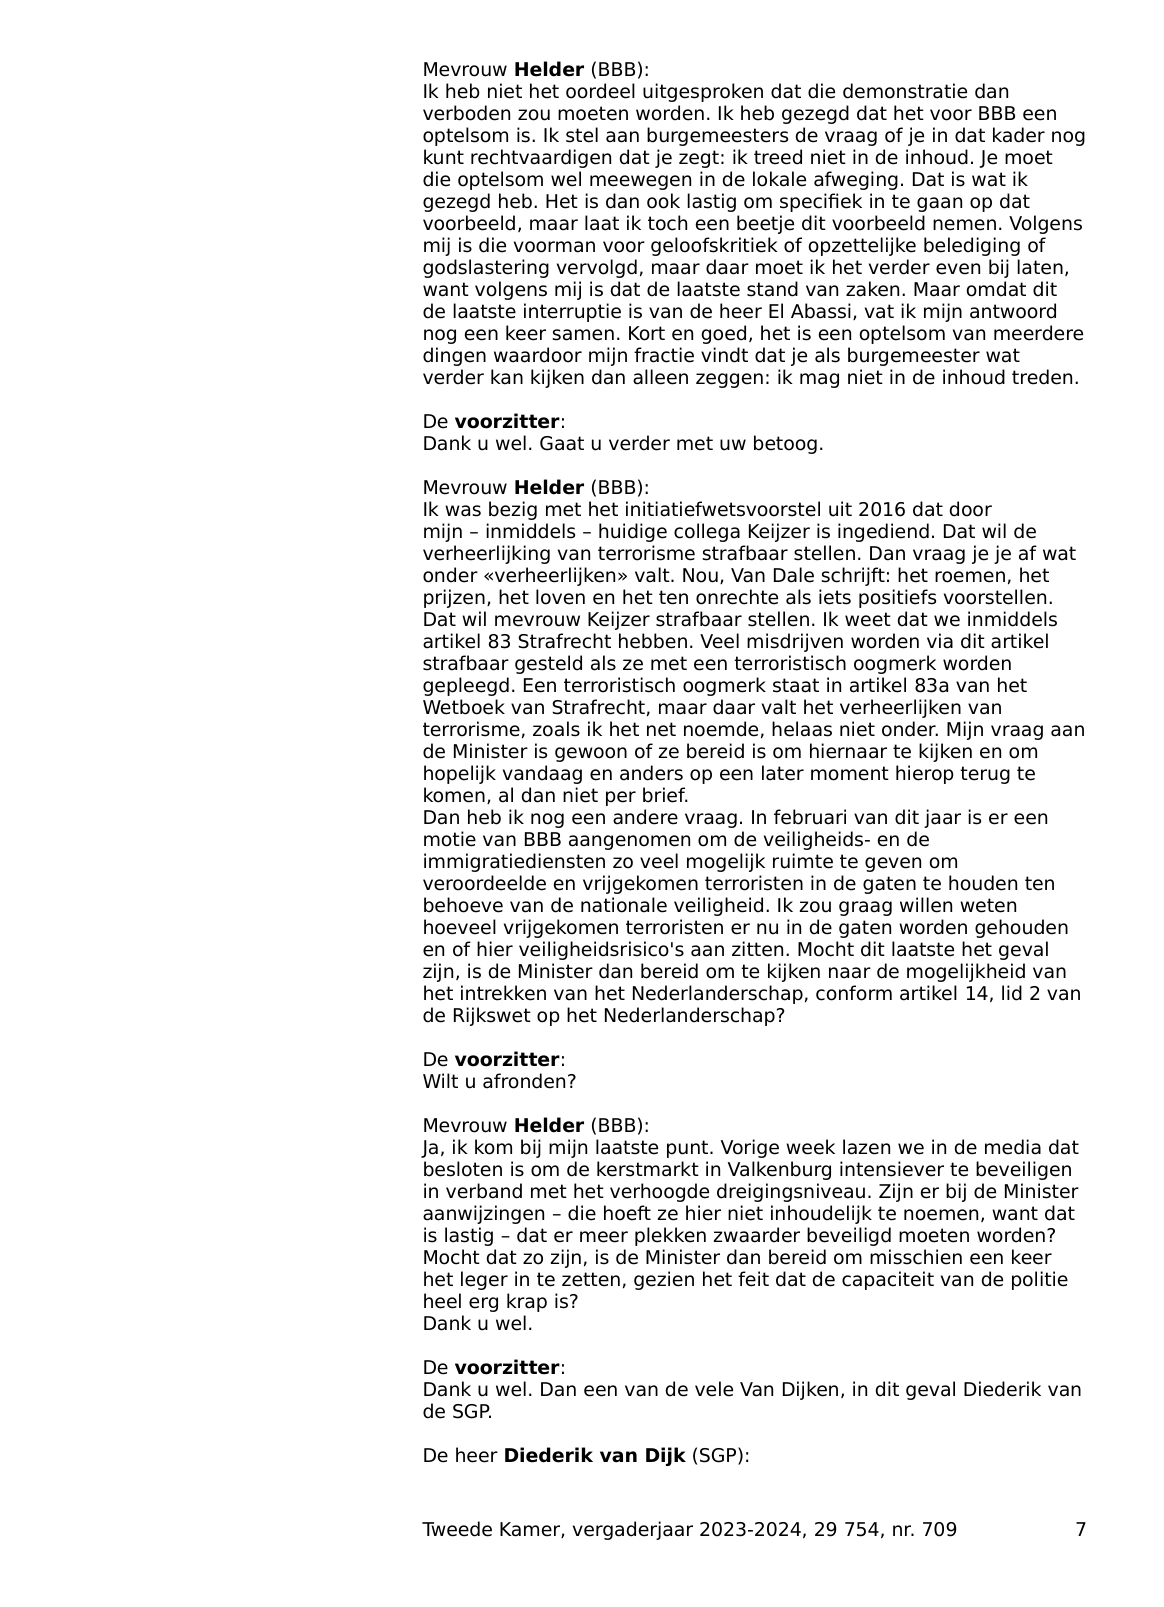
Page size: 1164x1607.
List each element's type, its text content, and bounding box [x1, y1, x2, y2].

text Dank u wel. Dan een van de vele Van Dijken, in dit geval Diederik van de SGP. [422, 1379, 1087, 1423]
text Dan heb ik nog een andere vraag. In februari van dit jaar is er een motie van BBB aangenomen om de veiligheids- en de immigratiediensten zo veel mogelijk ruimte te geven om veroordeelde en vrijgekomen terroristen in de gaten te houden ten behoeve van de nationale veiligheid. Ik zou graag willen weten hoeveel vrijgekomen terroristen er nu in de gaten worden gehouden en of hier veiligheidsrisico's aan zitten. Mocht dit laatste het geval zijn, is de Minister dan bereid om te kijken naar de mogelijkheid van het intrekken van het Nederlanderschap, conform artikel 14, lid 2 van de Rijkswet op het Nederlanderschap? [422, 807, 1087, 1027]
text Ja, ik kom bij mijn laatste punt. Vorige week lazen we in de media dat besloten is om de kerstmarkt in Valkenburg intensiever te beveiligen in verband met het verhoogde dreigingsniveau. Zijn er bij de Minister aanwijzingen – die hoeft ze hier niet inhoudelijk te noemen, want dat is lastig – dat er meer plekken zwaarder beveiligd moeten worden? Mocht dat zo zijn, is de Minister dan bereid om misschien een keer het leger in te zetten, gezien het feit dat de capaciteit van de politie heel erg krap is? [422, 1137, 1087, 1313]
text De heer Diederik van Dijk (SGP): [422, 1445, 1087, 1467]
text De voorzitter: [422, 1049, 1087, 1071]
text Wilt u afronden? [422, 1071, 1087, 1093]
text Mevrouw Helder (BBB): [422, 1115, 1087, 1137]
text Dank u wel. [422, 1313, 1087, 1335]
text Ik was bezig met het initiatiefwetsvoorstel uit 2016 dat door mijn – inmiddels – huidige collega Keijzer is ingediend. Dat wil de verheerlijking van terrorisme strafbaar stellen. Dan vraag je je af wat onder «verheerlijken» valt. Nou, Van Dale schrijft: het roemen, het prijzen, het loven en het ten onrechte als iets positiefs voorstellen. Dat wil mevrouw Keijzer strafbaar stellen. Ik weet dat we inmiddels artikel 83 Strafrecht hebben. Veel misdrijven worden via dit artikel strafbaar gesteld als ze met een terroristisch oogmerk worden gepleegd. Een terroristisch oogmerk staat in artikel 83a van het Wetboek van Strafrecht, maar daar valt het verheerlijken van terrorisme, zoals ik het net noemde, helaas niet onder. Mijn vraag aan de Minister is gewoon of ze bereid is om hiernaar te kijken en om hopelijk vandaag en anders op een later moment hierop terug te komen, al dan niet per brief. [422, 499, 1087, 807]
text Mevrouw Helder (BBB): [422, 59, 1087, 81]
text De voorzitter: [422, 411, 1087, 433]
text Mevrouw Helder (BBB): [422, 477, 1087, 499]
text Dank u wel. Gaat u verder met uw betoog. [422, 433, 1087, 455]
text Ik heb niet het oordeel uitgesproken dat die demonstratie dan verboden zou moeten worden. Ik heb gezegd dat het voor BBB een optelsom is. Ik stel aan burgemeesters de vraag of je in dat kader nog kunt rechtvaardigen dat je zegt: ik treed niet in de inhoud. Je moet die optelsom wel meewegen in de lokale afweging. Dat is wat ik gezegd heb. Het is dan ook lastig om specifiek in te gaan op dat voorbeeld, maar laat ik toch een beetje dit voorbeeld nemen. Volgens mij is die voorman voor geloofskritiek of opzettelijke belediging of godslastering vervolgd, maar daar moet ik het verder even bij laten, want volgens mij is dat de laatste stand van zaken. Maar omdat dit de laatste interruptie is van de heer El Abassi, vat ik mijn antwoord nog een keer samen. Kort en goed, het is een optelsom van meerdere dingen waardoor mijn fractie vindt dat je als burgemeester wat verder kan kijken dan alleen zeggen: ik mag niet in de inhoud treden. [422, 81, 1087, 389]
text De voorzitter: [422, 1357, 1087, 1379]
